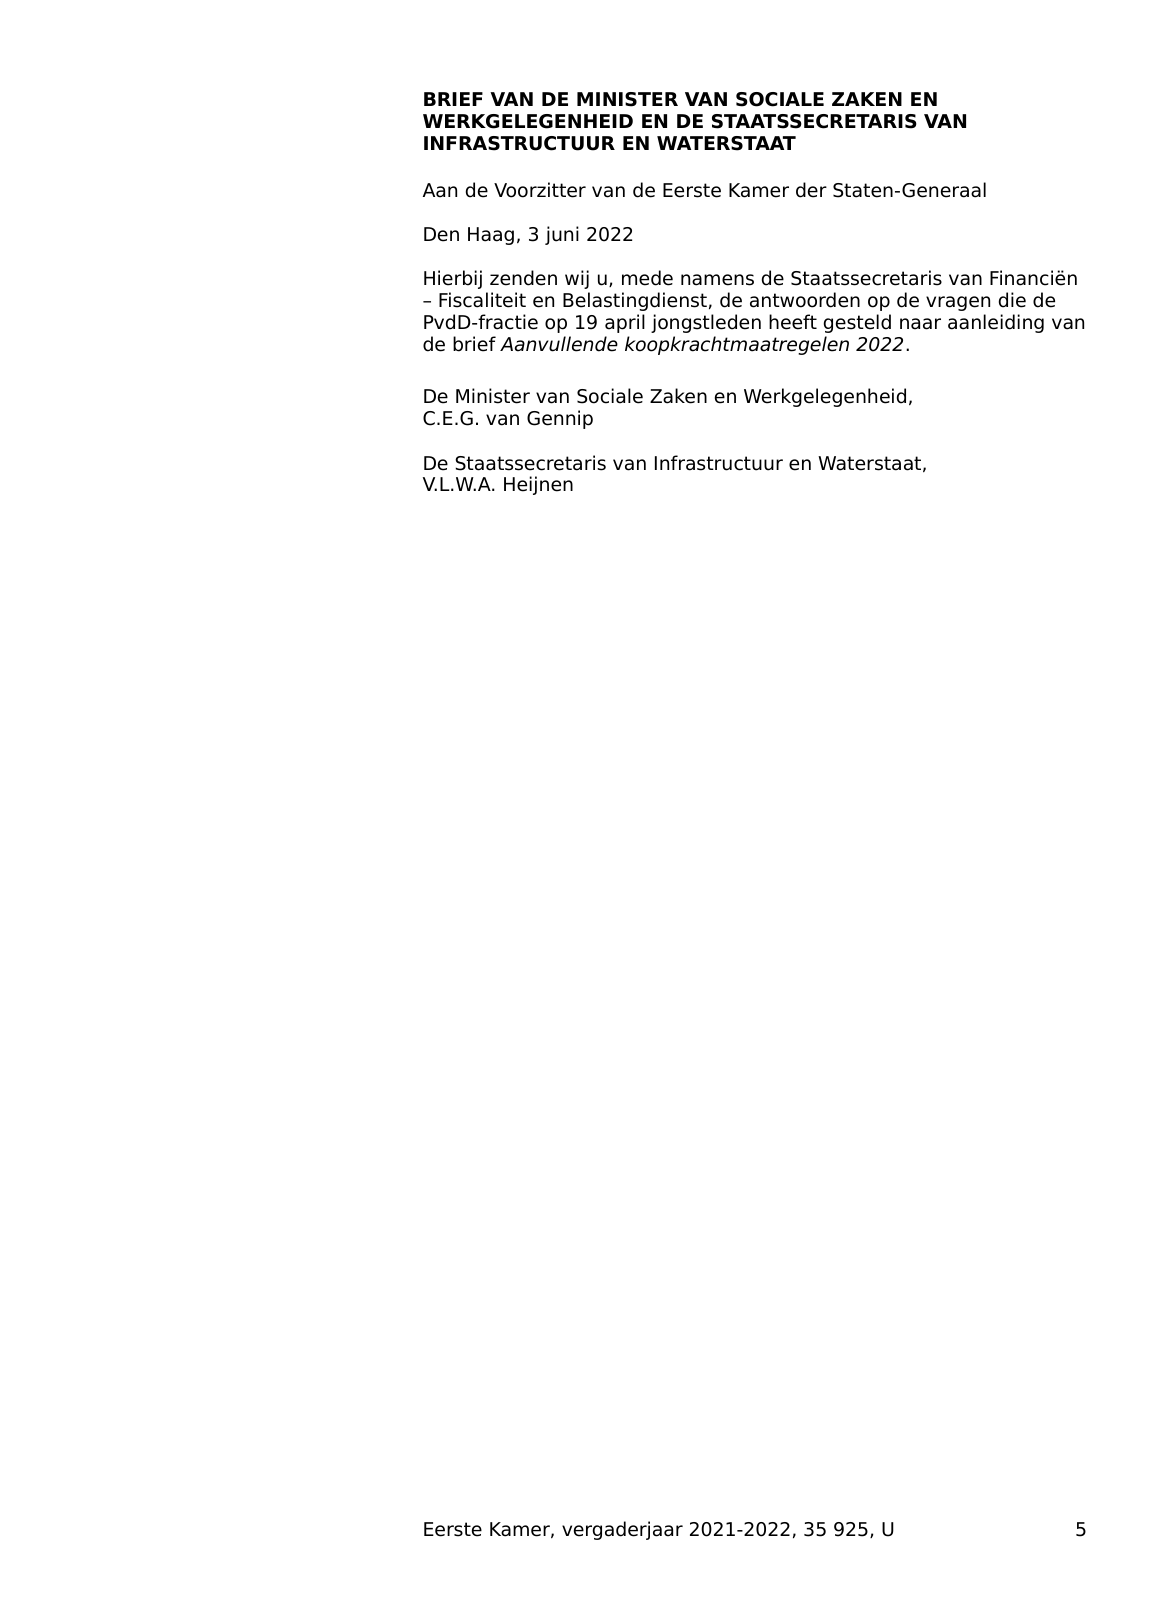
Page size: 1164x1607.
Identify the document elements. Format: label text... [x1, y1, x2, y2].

subtitle BRIEF VAN DE MINISTER VAN SOCIALE ZAKEN EN WERKGELEGENHEID EN DE STAATSSECRETARIS VAN INFRASTRUCTUUR EN WATERSTAAT [422, 89, 1087, 155]
text Hierbij zenden wij u, mede namens de Staatssecretaris van Financiën – Fiscaliteit en Belastingdienst, de antwoorden op de vragen die de PvdD-fractie op 19 april jongstleden heeft gesteld naar aanleiding van de brief Aanvullende koopkrachtmaatregelen 2022. [422, 268, 1087, 356]
text De Minister van Sociale Zaken en Werkgelegenheid, C.E.G. van Gennip [422, 386, 1087, 430]
text De Staatssecretaris van Infrastructuur en Waterstaat, V.L.W.A. Heijnen [422, 452, 1087, 496]
text Den Haag, 3 juni 2022 [422, 224, 1087, 246]
text Aan de Voorzitter van de Eerste Kamer der Staten-Generaal [422, 180, 1087, 202]
